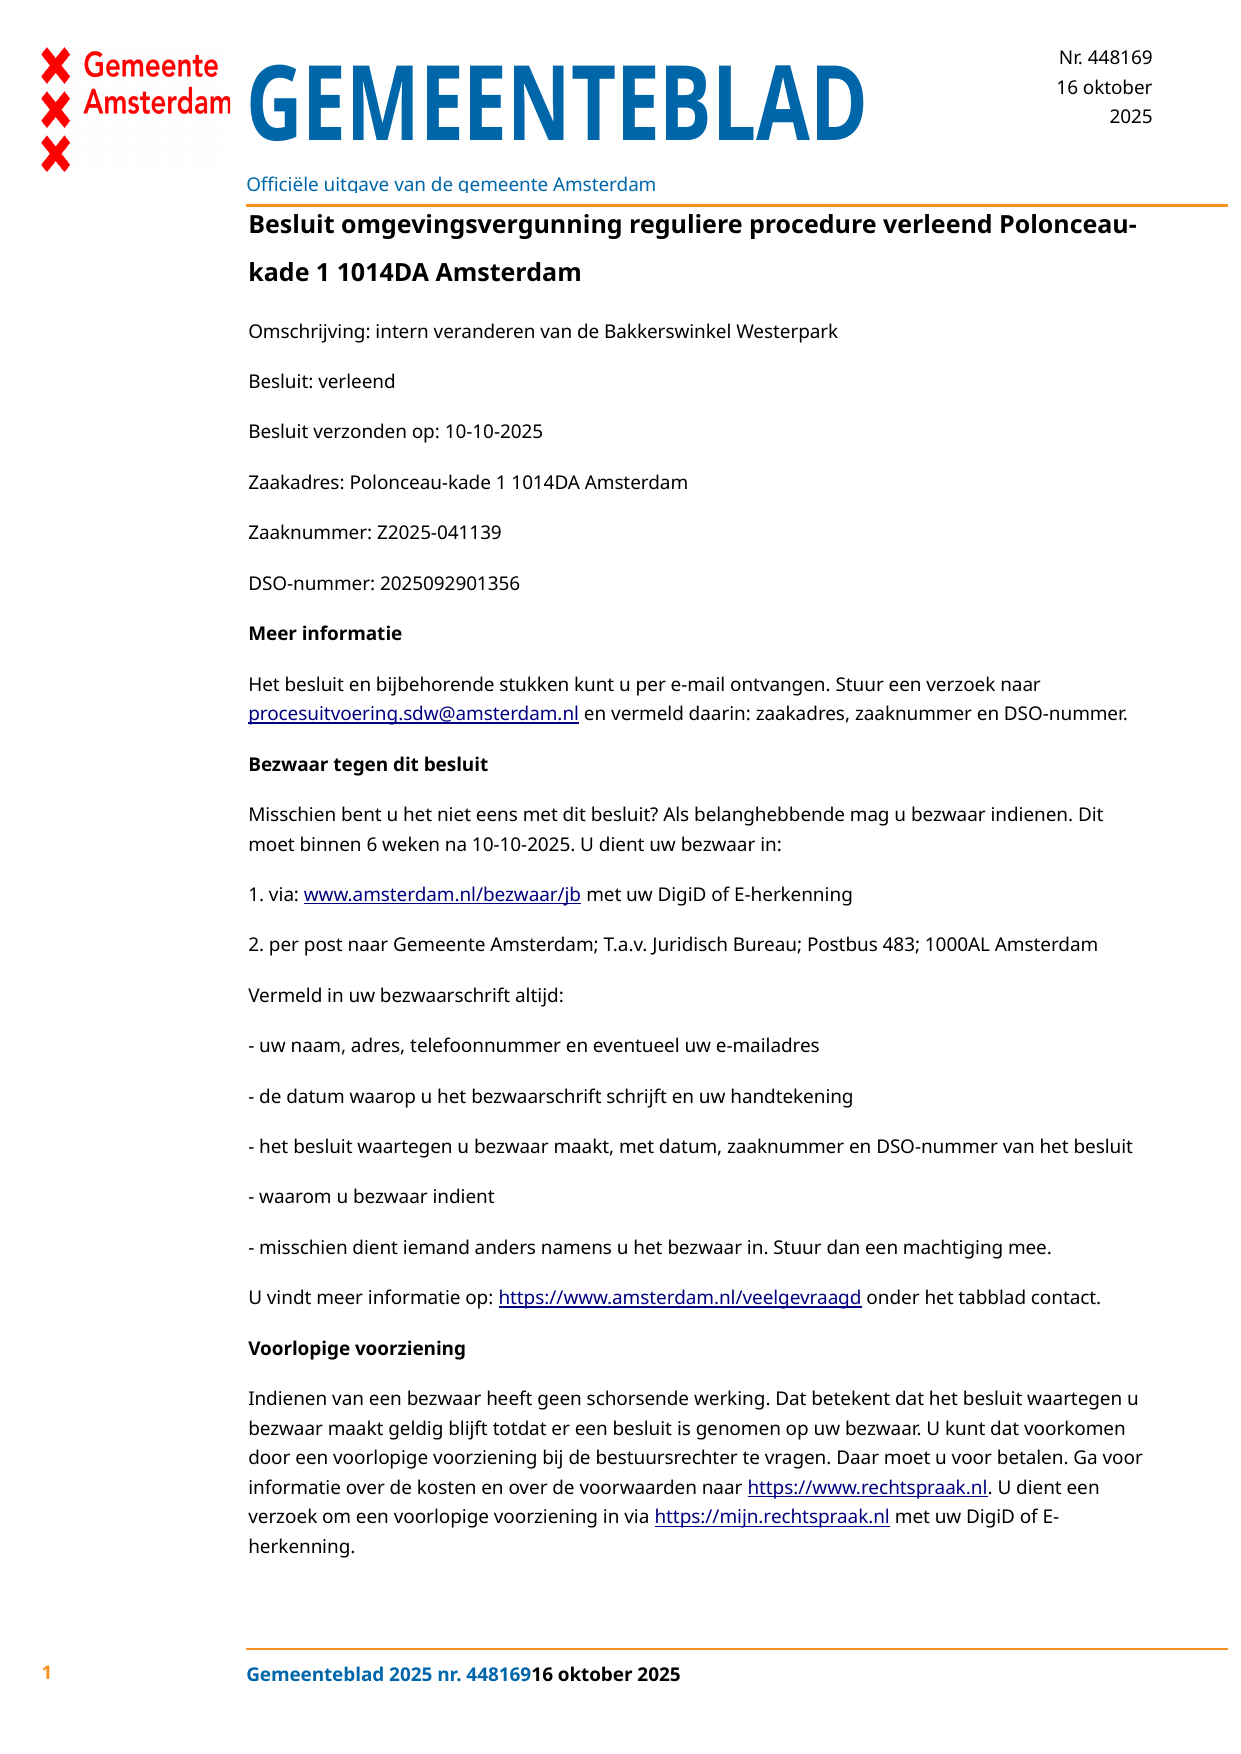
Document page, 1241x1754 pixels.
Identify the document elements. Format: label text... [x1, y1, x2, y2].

text Meer informatie [248, 620, 1152, 646]
text Indienen van een bezwaar heeft geen schorsende werking. Dat betekent dat het besluit waartegen u bezwaar maakt geldig blijft totdat er een besluit is genomen op uw bezwaar. U kunt dat voorkomen door een voorlopige voorziening bij de bestuursrechter te vragen. Daar moet u voor betalen. Ga voor informatie over de kosten en over de voorwaarden naar https://www.rechtspraak.nl. U dient een verzoek om een voorlopige voorziening in via https://mijn.rechtspraak.nl met uw DigiD of E-herkenning. [248, 1385, 1152, 1559]
text Het besluit en bijbehorende stukken kunt u per e-mail ontvangen. Stuur een verzoek naar procesuitvoering.sdw@amsterdam.nl en vermeld daarin: zaakadres, zaaknummer en DSO-nummer. [248, 671, 1152, 726]
text Besluit omgevingsvergunning reguliere procedure verleend Polonceau-kade 1 1014DA Amsterdam [248, 207, 1152, 288]
text Misschien bent u het niet eens met dit besluit? Als belanghebbende mag u bezwaar indienen. Dit moet binnen 6 weken na 10-10-2025. U dient uw bezwaar in: [248, 801, 1152, 857]
text DSO-nummer: 2025092901356 [248, 570, 1152, 596]
text Vermeld in uw bezwaarschrift altijd: [248, 982, 1152, 1008]
picture [41, 47, 231, 172]
text - het besluit waartegen u bezwaar maakt, met datum, zaaknummer en DSO-nummer van het besluit [248, 1133, 1152, 1159]
text - uw naam, adres, telefoonnummer en eventueel uw e-mailadres [248, 1032, 1152, 1058]
text Besluit: verleend [248, 368, 1152, 394]
text 1. via: www.amsterdam.nl/bezwaar/jb met uw DigiD of E-herkenning [248, 881, 1152, 907]
text Besluit verzonden op: 10-10-2025 [248, 419, 1152, 444]
text 2. per post naar Gemeente Amsterdam; T.a.v. Juridisch Bureau; Postbus 483; 1000AL Amsterdam [248, 932, 1152, 957]
text Zaaknummer: Z2025-041139 [248, 519, 1152, 545]
text Bezwaar tegen dit besluit [248, 751, 1152, 777]
text Voorlopige voorziening [248, 1335, 1152, 1361]
text - de datum waarop u het bezwaarschrift schrijft en uw handtekening [248, 1083, 1152, 1109]
text Zaakadres: Polonceau-kade 1 1014DA Amsterdam [248, 469, 1152, 495]
text - waarom u bezwaar indient [248, 1184, 1152, 1209]
text - misschien dient iemand anders namens u het bezwaar in. Stuur dan een machtiging mee. [248, 1234, 1152, 1260]
text Omschrijving: intern veranderen van de Bakkerswinkel Westerpark [248, 318, 1152, 344]
text U vindt meer informatie op: https://www.amsterdam.nl/veelgevraagd onder het tabblad contact. [248, 1284, 1152, 1310]
